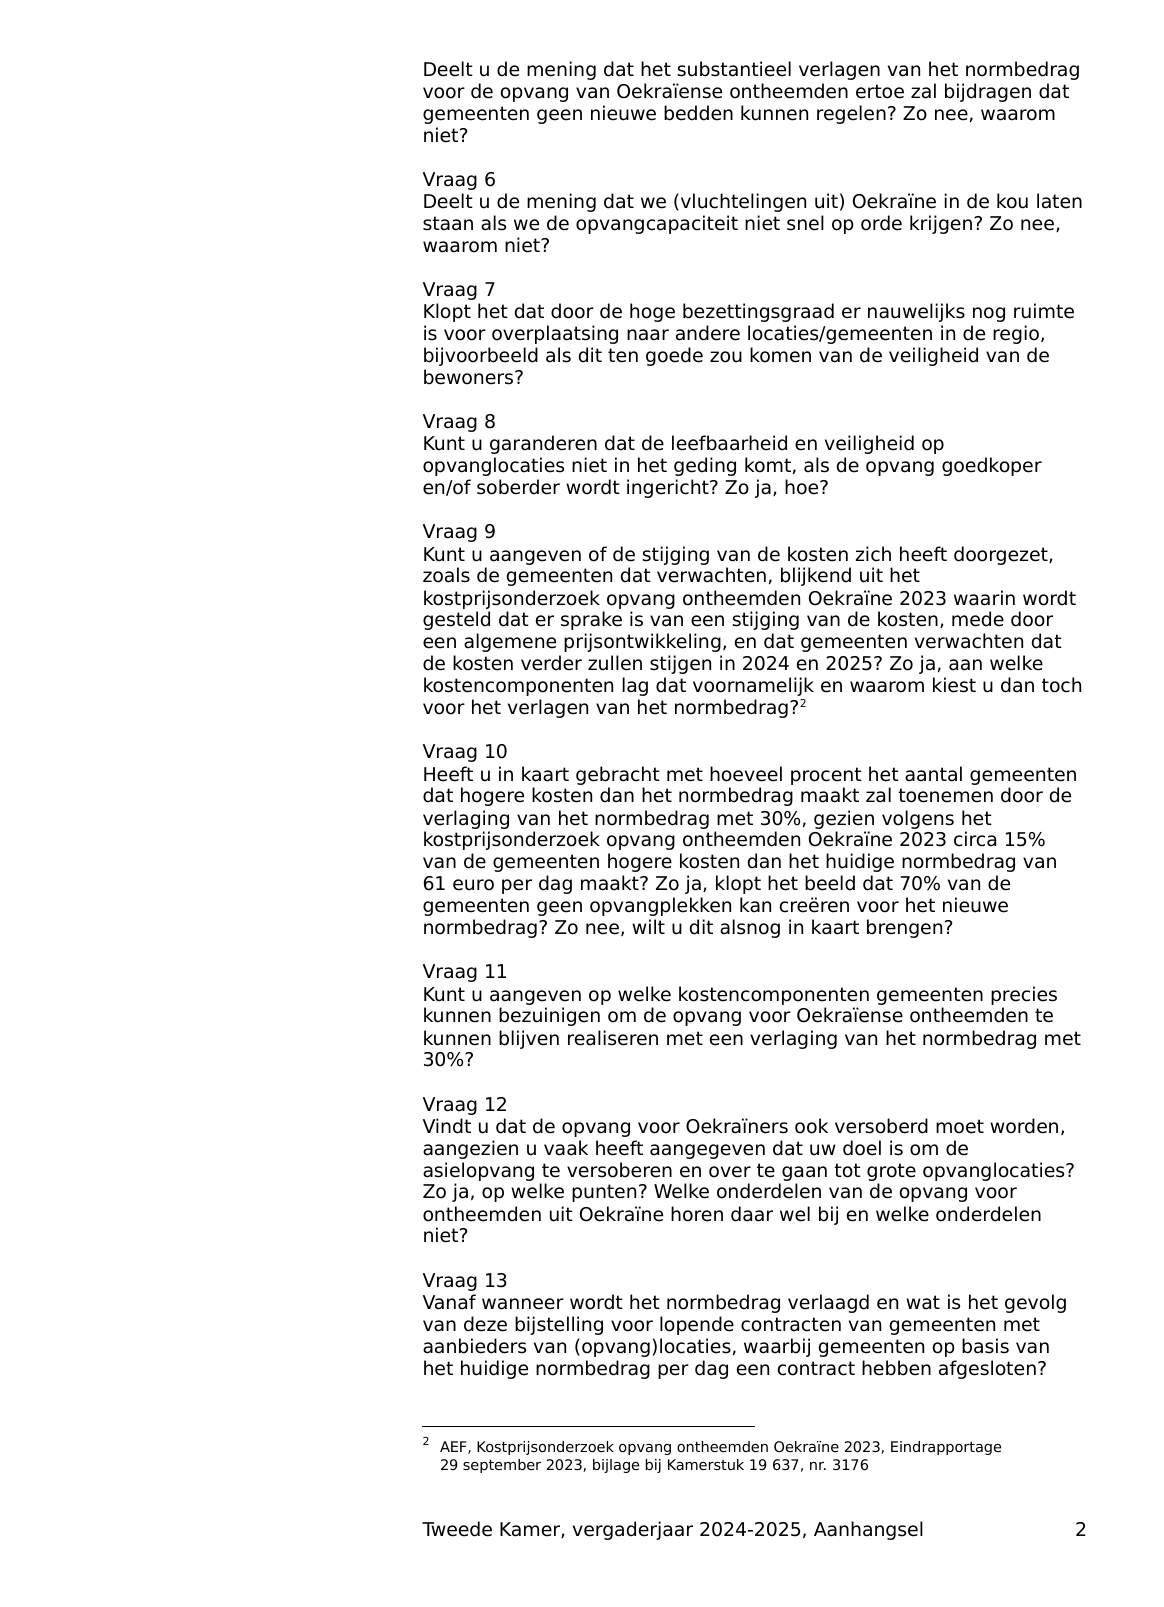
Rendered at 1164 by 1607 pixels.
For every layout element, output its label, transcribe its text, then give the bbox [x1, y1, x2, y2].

text Vanaf wanneer wordt het normbedrag verlaagd en wat is het gevolg van deze bijstelling voor lopende contracten van gemeenten met aanbieders van (opvang)locaties, waarbij gemeenten op basis van het huidige normbedrag per dag een contract hebben afgesloten? [422, 1292, 1087, 1379]
text Kunt u aangeven op welke kostencomponenten gemeenten precies kunnen bezuinigen om de opvang voor Oekraïense ontheemden te kunnen blijven realiseren met een verlaging van het normbedrag met 30%? [422, 983, 1087, 1071]
text Deelt u de mening dat het substantieel verlagen van het normbedrag voor de opvang van Oekraïense ontheemden ertoe zal bijdragen dat gemeenten geen nieuwe bedden kunnen regelen? Zo nee, waarom niet? [422, 59, 1087, 147]
text Kunt u aangeven of de stijging van de kosten zich heeft doorgezet, zoals de gemeenten dat verwachten, blijkend uit het kostprijsonderzoek opvang ontheemden Oekraïne 2023 waarin wordt gesteld dat er sprake is van een stijging van de kosten, mede door een algemene prijsontwikkeling, en dat gemeenten verwachten dat de kosten verder zullen stijgen in 2024 en 2025? Zo ja, aan welke kostencomponenten lag dat voornamelijk en waarom kiest u dan toch voor het verlagen van het normbedrag? [422, 543, 1087, 719]
text Vindt u dat de opvang voor Oekraïners ook versoberd moet worden, aangezien u vaak heeft aangegeven dat uw doel is om de asielopvang te versoberen en over te gaan tot grote opvanglocaties? Zo ja, op welke punten? Welke onderdelen van de opvang voor ontheemden uit Oekraïne horen daar wel bij en welke onderdelen niet? [422, 1116, 1087, 1247]
text Vraag 7 [422, 279, 1087, 301]
text Vraag 11 [422, 961, 1087, 983]
text Vraag 6 [422, 169, 1087, 191]
text Klopt het dat door de hoge bezettingsgraad er nauwelijks nog ruimte is voor overplaatsing naar andere locaties/gemeenten in de regio, bijvoorbeeld als dit ten goede zou komen van de veiligheid van de bewoners? [422, 301, 1087, 389]
text Vraag 10 [422, 741, 1087, 763]
text Vraag 8 [422, 411, 1087, 433]
text AEF, Kostprijsonderzoek opvang ontheemden Oekraïne 2023, Eindrapportage 29 september 2023, bijlage bij Kamerstuk 19 637, nr. 3176 [422, 1435, 1087, 1474]
text Heeft u in kaart gebracht met hoeveel procent het aantal gemeenten dat hogere kosten dan het normbedrag maakt zal toenemen door de verlaging van het normbedrag met 30%, gezien volgens het kostprijsonderzoek opvang ontheemden Oekraïne 2023 circa 15% van de gemeenten hogere kosten dan het huidige normbedrag van 61 euro per dag maakt? Zo ja, klopt het beeld dat 70% van de gemeenten geen opvangplekken kan creëren voor het nieuwe normbedrag? Zo nee, wilt u dit alsnog in kaart brengen? [422, 763, 1087, 939]
text Vraag 9 [422, 521, 1087, 543]
text Kunt u garanderen dat de leefbaarheid en veiligheid op opvanglocaties niet in het geding komt, als de opvang goedkoper en/of soberder wordt ingericht? Zo ja, hoe? [422, 433, 1087, 499]
text Vraag 12 [422, 1093, 1087, 1116]
text Vraag 13 [422, 1269, 1087, 1292]
text Deelt u de mening dat we (vluchtelingen uit) Oekraïne in de kou laten staan als we de opvangcapaciteit niet snel op orde krijgen? Zo nee, waarom niet? [422, 191, 1087, 257]
